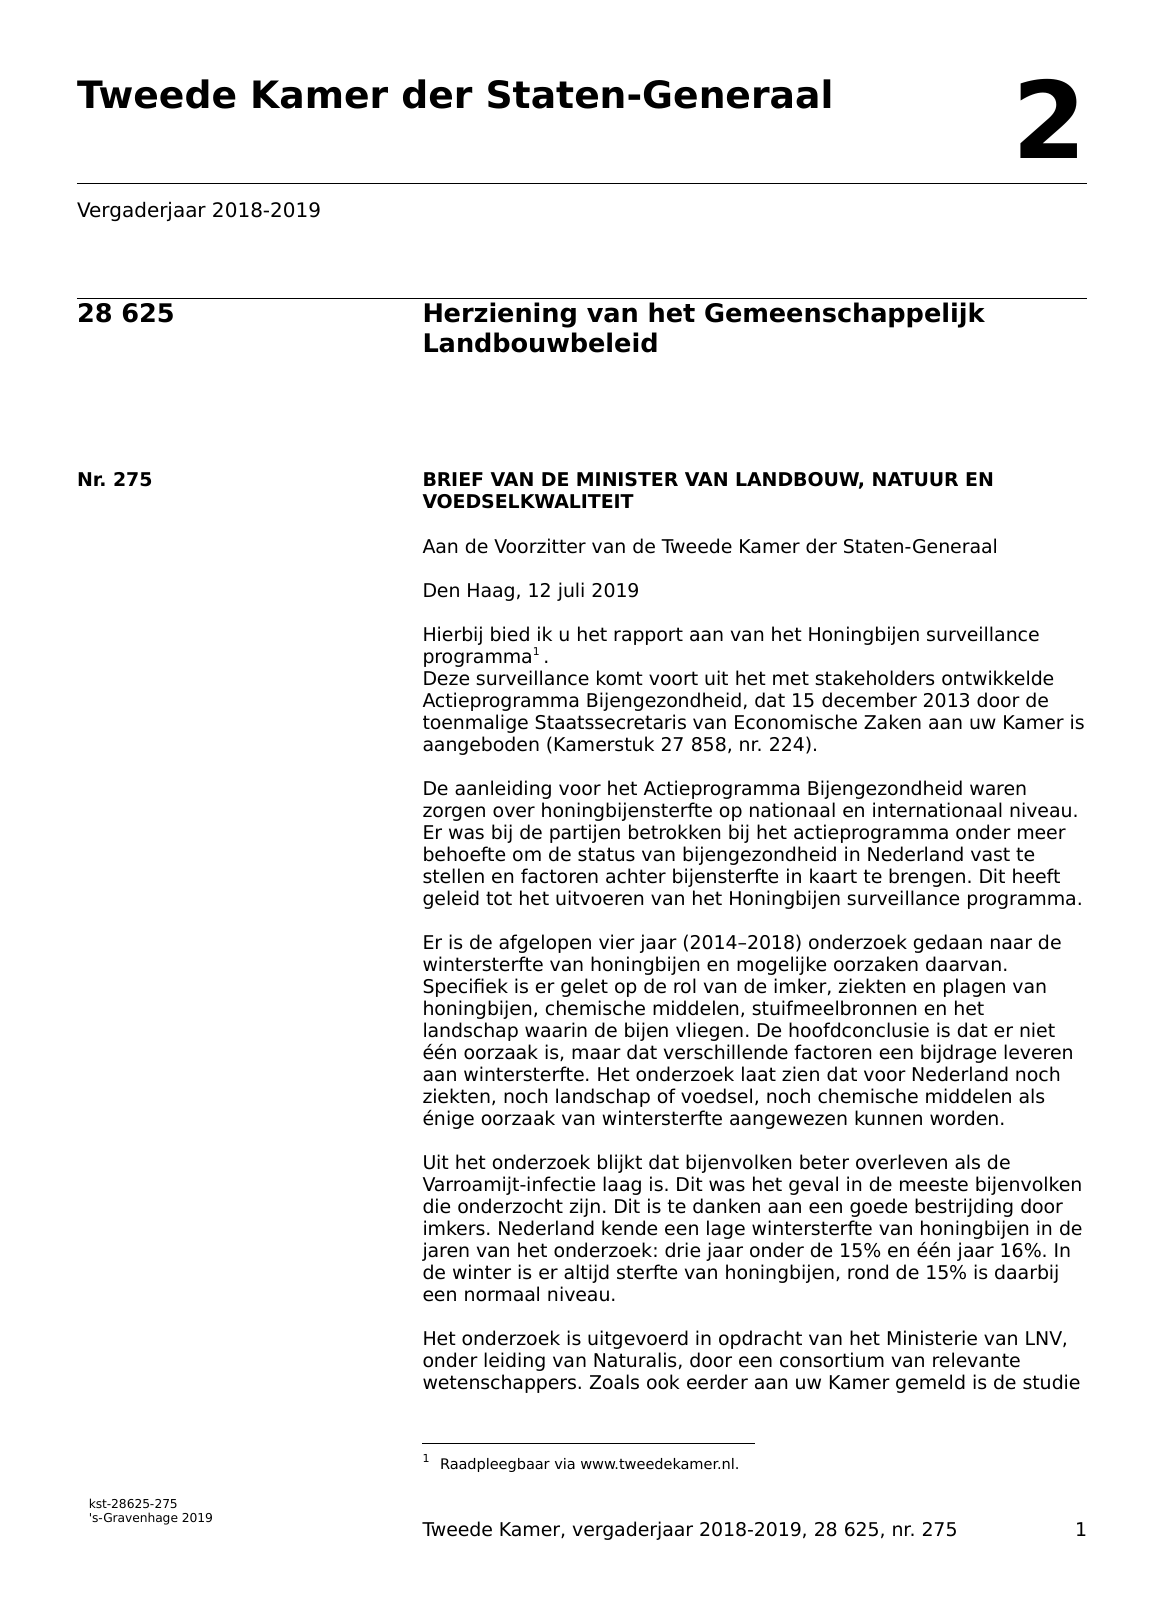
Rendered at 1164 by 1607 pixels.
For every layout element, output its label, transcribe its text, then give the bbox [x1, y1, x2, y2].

text Het onderzoek is uitgevoerd in opdracht van het Ministerie van LNV, onder leiding van Naturalis, door een consortium van relevante wetenschappers. Zoals ook eerder aan uw Kamer gemeld is de studie [422, 1328, 1087, 1394]
text Deze surveillance komt voort uit het met stakeholders ontwikkelde Actieprogramma Bijengezondheid, dat 15 december 2013 door de toenmalige Staatssecretaris van Economische Zaken aan uw Kamer is aangeboden (Kamerstuk 27 858, nr. 224). [422, 668, 1087, 756]
text kst-28625-275 [88, 1497, 323, 1511]
text 's-Gravenhage 2019 [88, 1511, 323, 1525]
table_header 2 [886, 59, 1087, 183]
table_cell Vergaderjaar 2018-2019 [77, 184, 1087, 298]
text Er is de afgelopen vier jaar (2014–2018) onderzoek gedaan naar de wintersterfte van honingbijen en mogelijke oorzaken daarvan. Specifiek is er gelet op de rol van de imker, ziekten en plagen van honingbijen, chemische middelen, stuifmeelbronnen en het landschap waarin de bijen vliegen. De hoofdconclusie is dat er niet één oorzaak is, maar dat verschillende factoren een bijdrage leveren aan wintersterfte. Het onderzoek laat zien dat voor Nederland noch ziekten, noch landschap of voedsel, noch chemische middelen als énige oorzaak van wintersterfte aangewezen kunnen worden. [422, 932, 1087, 1130]
subtitle 28 625 Herziening van het Gemeenschappelijk Landbouwbeleid [77, 299, 1087, 358]
text De aanleiding voor het Actieprogramma Bijengezondheid waren zorgen over honingbijensterfte op nationaal en internationaal niveau. Er was bij de partijen betrokken bij het actieprogramma onder meer behoefte om de status van bijengezondheid in Nederland vast te stellen en factoren achter bijensterfte in kaart te brengen. Dit heeft geleid tot het uitvoeren van het Honingbijen surveillance programma. [422, 778, 1087, 910]
table_header Tweede Kamer der Staten-Generaal [77, 59, 886, 183]
text Den Haag, 12 juli 2019 [422, 580, 1087, 602]
text Raadpleegbaar via www.tweedekamer.nl. [422, 1452, 1087, 1474]
text Hierbij bied ik u het rapport aan van het Honingbijen surveillance programma. [422, 624, 1087, 668]
subtitle Nr. 275 BRIEF VAN DE MINISTER VAN LANDBOUW, NATUUR EN VOEDSELKWALITEIT [77, 469, 1087, 513]
text Aan de Voorzitter van de Tweede Kamer der Staten-Generaal [422, 536, 1087, 557]
text Uit het onderzoek blijkt dat bijenvolken beter overleven als de Varroamijt-infectie laag is. Dit was het geval in de meeste bijenvolken die onderzocht zijn. Dit is te danken aan een goede bestrijding door imkers. Nederland kende een lage wintersterfte van honingbijen in de jaren van het onderzoek: drie jaar onder de 15% en één jaar 16%. In de winter is er altijd sterfte van honingbijen, rond de 15% is daarbij een normaal niveau. [422, 1152, 1087, 1306]
